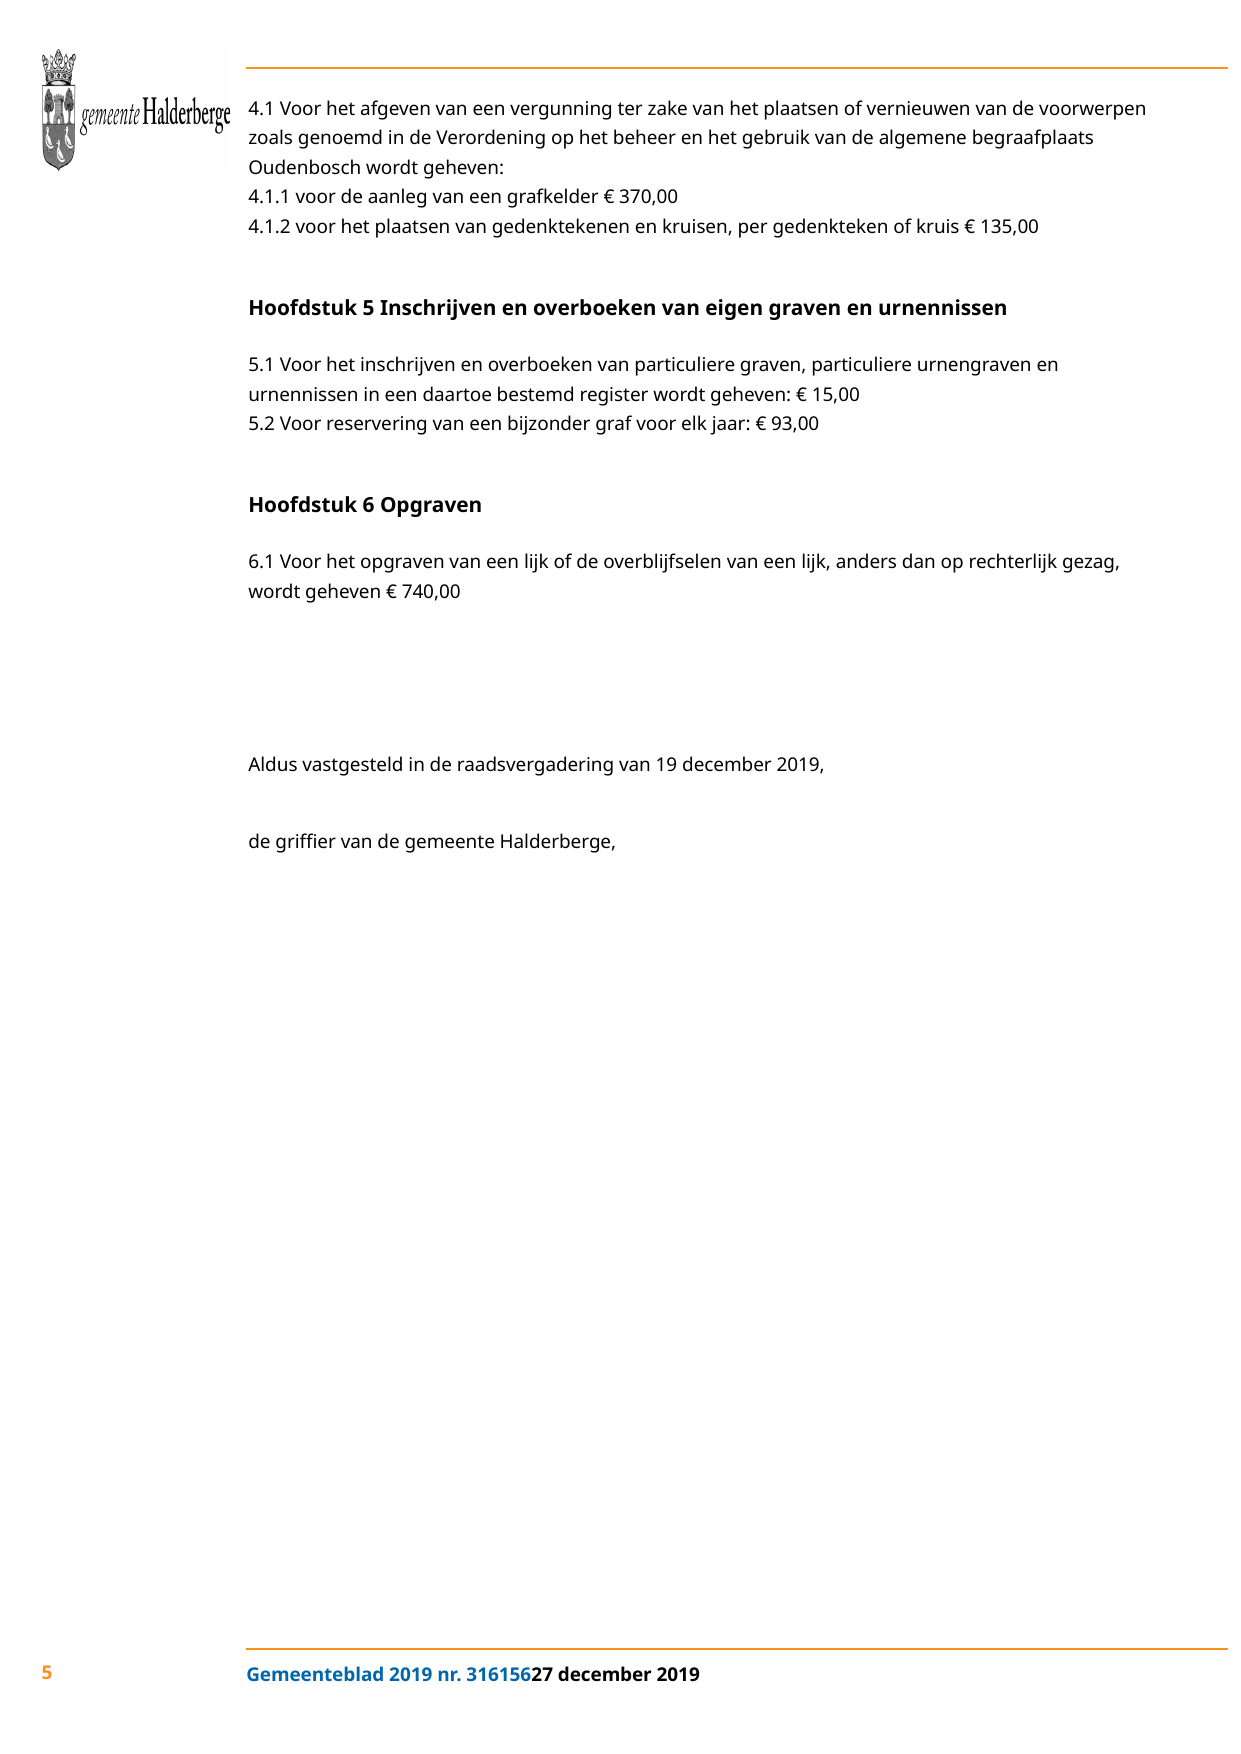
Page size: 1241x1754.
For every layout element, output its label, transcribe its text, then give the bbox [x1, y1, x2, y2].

text 5.1 Voor het inschrijven en overboeken van particuliere graven, particuliere urnengraven en urnennissen in een daartoe bestemd register wordt geheven: € 15,00 [248, 351, 1152, 406]
text Hoofdstuk 6 Opgraven [248, 490, 1152, 519]
text 5.2 Voor reservering van een bijzonder graf voor elk jaar: € 93,00 [248, 410, 1152, 436]
text Hoofdstuk 5 Inschrijven en overboeken van eigen graven en urnennissen [248, 293, 1152, 322]
text de griffier van de gemeente Halderberge, [248, 829, 1152, 854]
text Aldus vastgesteld in de raadsvergadering van 19 december 2019, [248, 752, 1152, 777]
text 4.1.2 voor het plaatsen van gedenktekenen en kruisen, per gedenkteken of kruis € 135,00 [248, 213, 1152, 239]
text 4.1.1 voor de aanleg van een grafkelder € 370,00 [248, 183, 1152, 209]
picture [41, 47, 231, 172]
text 6.1 Voor het opgraven van een lijk of de overblijfselen van een lijk, anders dan op rechterlijk gezag, wordt geheven € 740,00 [248, 548, 1152, 604]
text 4.1 Voor het afgeven van een vergunning ter zake van het plaatsen of vernieuwen van de voorwerpen zoals genoemd in de Verordening op het beheer en het gebruik van de algemene begraafplaats Oudenbosch wordt geheven: [248, 95, 1152, 180]
